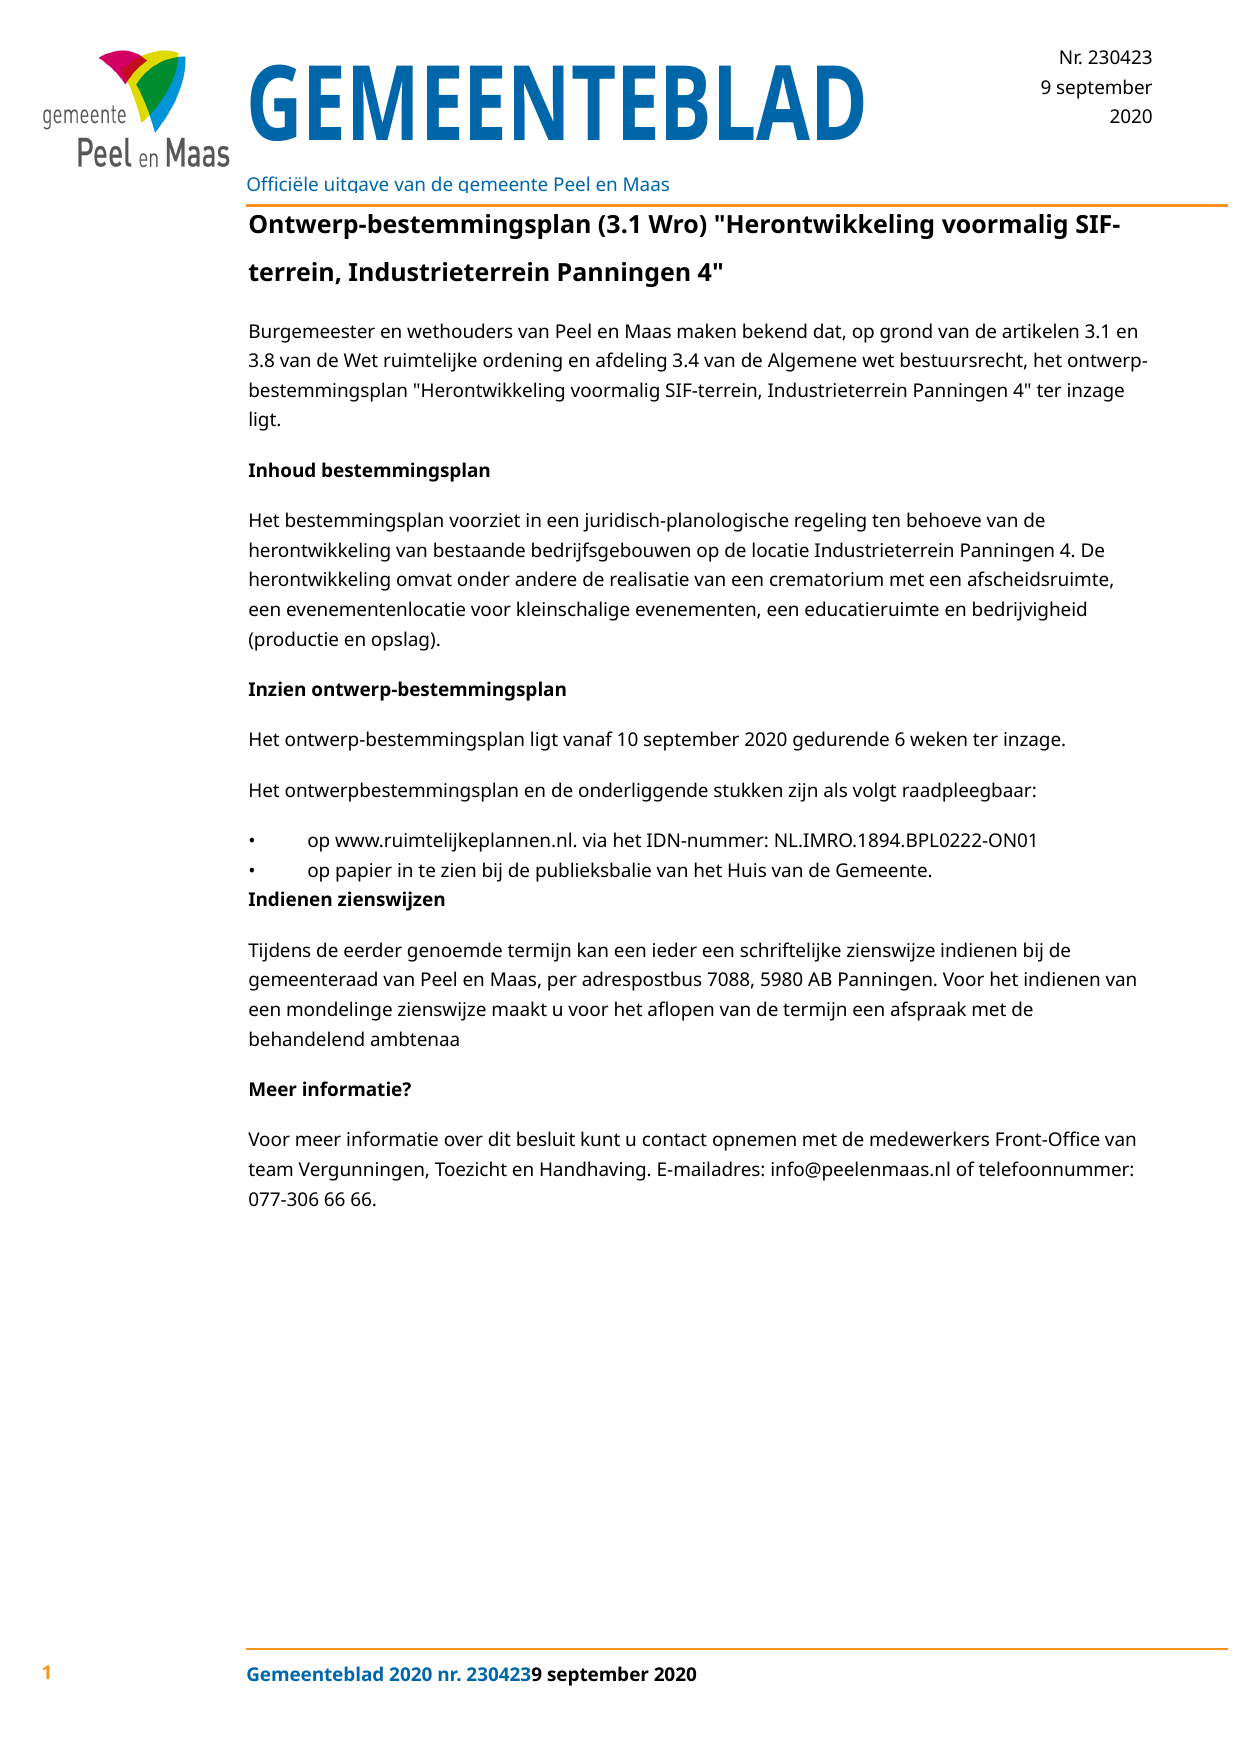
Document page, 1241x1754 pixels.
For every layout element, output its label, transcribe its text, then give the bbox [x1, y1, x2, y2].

list op papier in te zien bij de publieksbalie van het Huis van de Gemeente. [248, 857, 1152, 883]
text Inzien ontwerp-bestemmingsplan [248, 676, 1152, 702]
text Indienen zienswijzen [248, 887, 1152, 912]
text Meer informatie? [248, 1076, 1152, 1102]
picture [41, 47, 231, 172]
text Ontwerp-bestemmingsplan (3.1 Wro) "Herontwikkeling voormalig SIF-terrein, Industrieterrein Panningen 4" [248, 207, 1152, 288]
list op www.ruimtelijkeplannen.nl. via het IDN-nummer: NL.IMRO.1894.BPL0222-ON01 [248, 827, 1152, 853]
text Het ontwerp-bestemmingsplan ligt vanaf 10 september 2020 gedurende 6 weken ter inzage. [248, 727, 1152, 752]
text Het ontwerpbestemmingsplan en de onderliggende stukken zijn als volgt raadpleegbaar: [248, 777, 1152, 803]
text Tijdens de eerder genoemde termijn kan een ieder een schriftelijke zienswijze indienen bij de gemeenteraad van Peel en Maas, per adrespostbus 7088, 5980 AB Panningen. Voor het indienen van een mondelinge zienswijze maakt u voor het aflopen van de termijn een afspraak met de behandelend ambtenaa [248, 937, 1152, 1052]
text Inhoud bestemmingsplan [248, 457, 1152, 483]
text Het bestemmingsplan voorziet in een juridisch-planologische regeling ten behoeve van de herontwikkeling van bestaande bedrijfsgebouwen op de locatie Industrieterrein Panningen 4. De herontwikkeling omvat onder andere de realisatie van een crematorium met een afscheidsruimte, een evenementenlocatie voor kleinschalige evenementen, een educatieruimte en bedrijvigheid (productie en opslag). [248, 507, 1152, 652]
text Voor meer informatie over dit besluit kunt u contact opnemen met de medewerkers Front-Office van team Vergunningen, Toezicht en Handhaving. E-mailadres: info@peelenmaas.nl of telefoonnummer: 077-306 66 66. [248, 1127, 1152, 1212]
text Burgemeester en wethouders van Peel en Maas maken bekend dat, op grond van de artikelen 3.1 en 3.8 van de Wet ruimtelijke ordening en afdeling 3.4 van de Algemene wet bestuursrecht, het ontwerp-bestemmingsplan "Herontwikkeling voormalig SIF-terrein, Industrieterrein Panningen 4" ter inzage ligt. [248, 318, 1152, 432]
